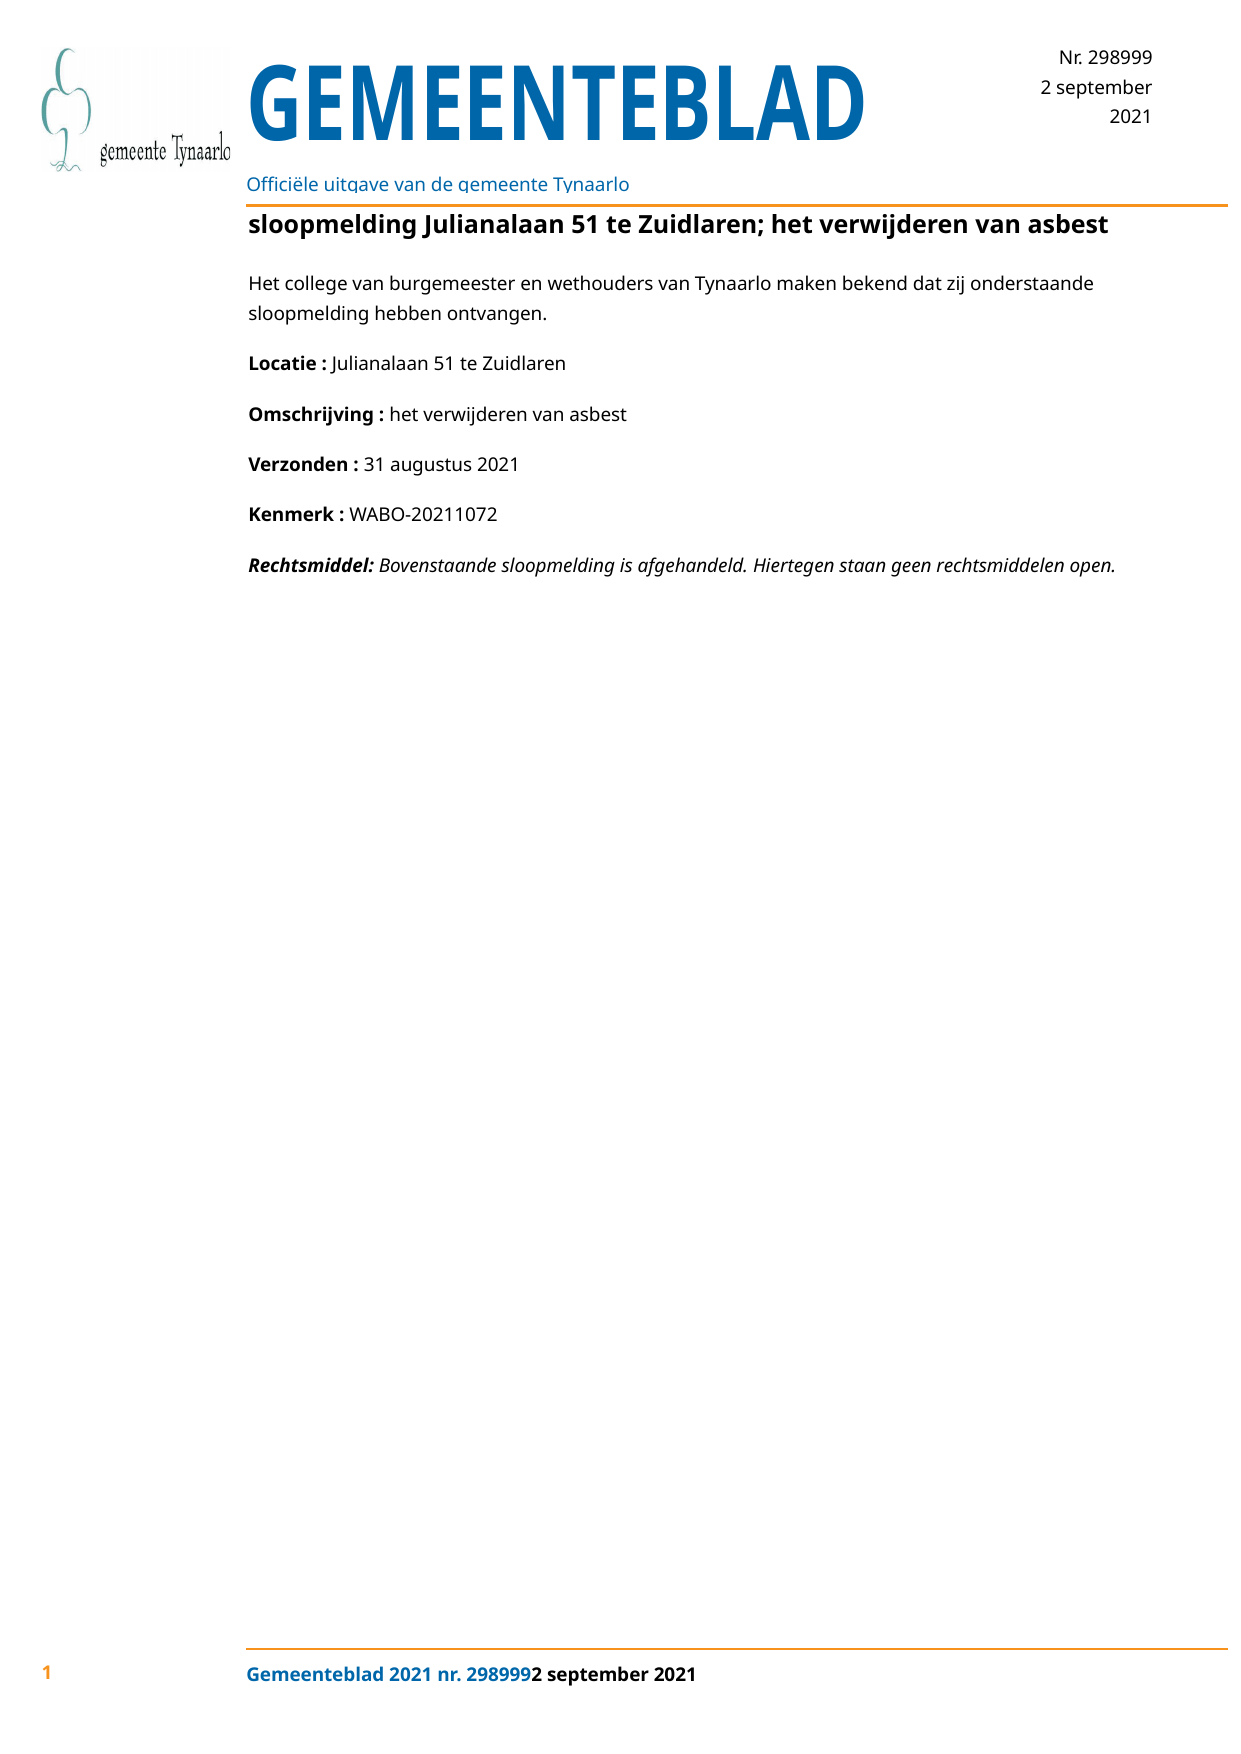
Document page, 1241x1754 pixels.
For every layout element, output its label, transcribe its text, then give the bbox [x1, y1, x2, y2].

text Locatie : Julianalaan 51 te Zuidlaren [248, 350, 1152, 376]
text Kenmerk : WABO-20211072 [248, 502, 1152, 527]
text Het college van burgemeester en wethouders van Tynaarlo maken bekend dat zij onderstaande sloopmelding hebben ontvangen. [248, 270, 1152, 326]
text Rechtsmiddel: Bovenstaande sloopmelding is afgehandeld. Hiertegen staan geen rechtsmiddelen open. [248, 552, 1152, 578]
text Verzonden : 31 augustus 2021 [248, 451, 1152, 477]
picture [41, 47, 231, 172]
text Omschrijving : het verwijderen van asbest [248, 401, 1152, 426]
text sloopmelding Julianalaan 51 te Zuidlaren; het verwijderen van asbest [248, 207, 1152, 241]
